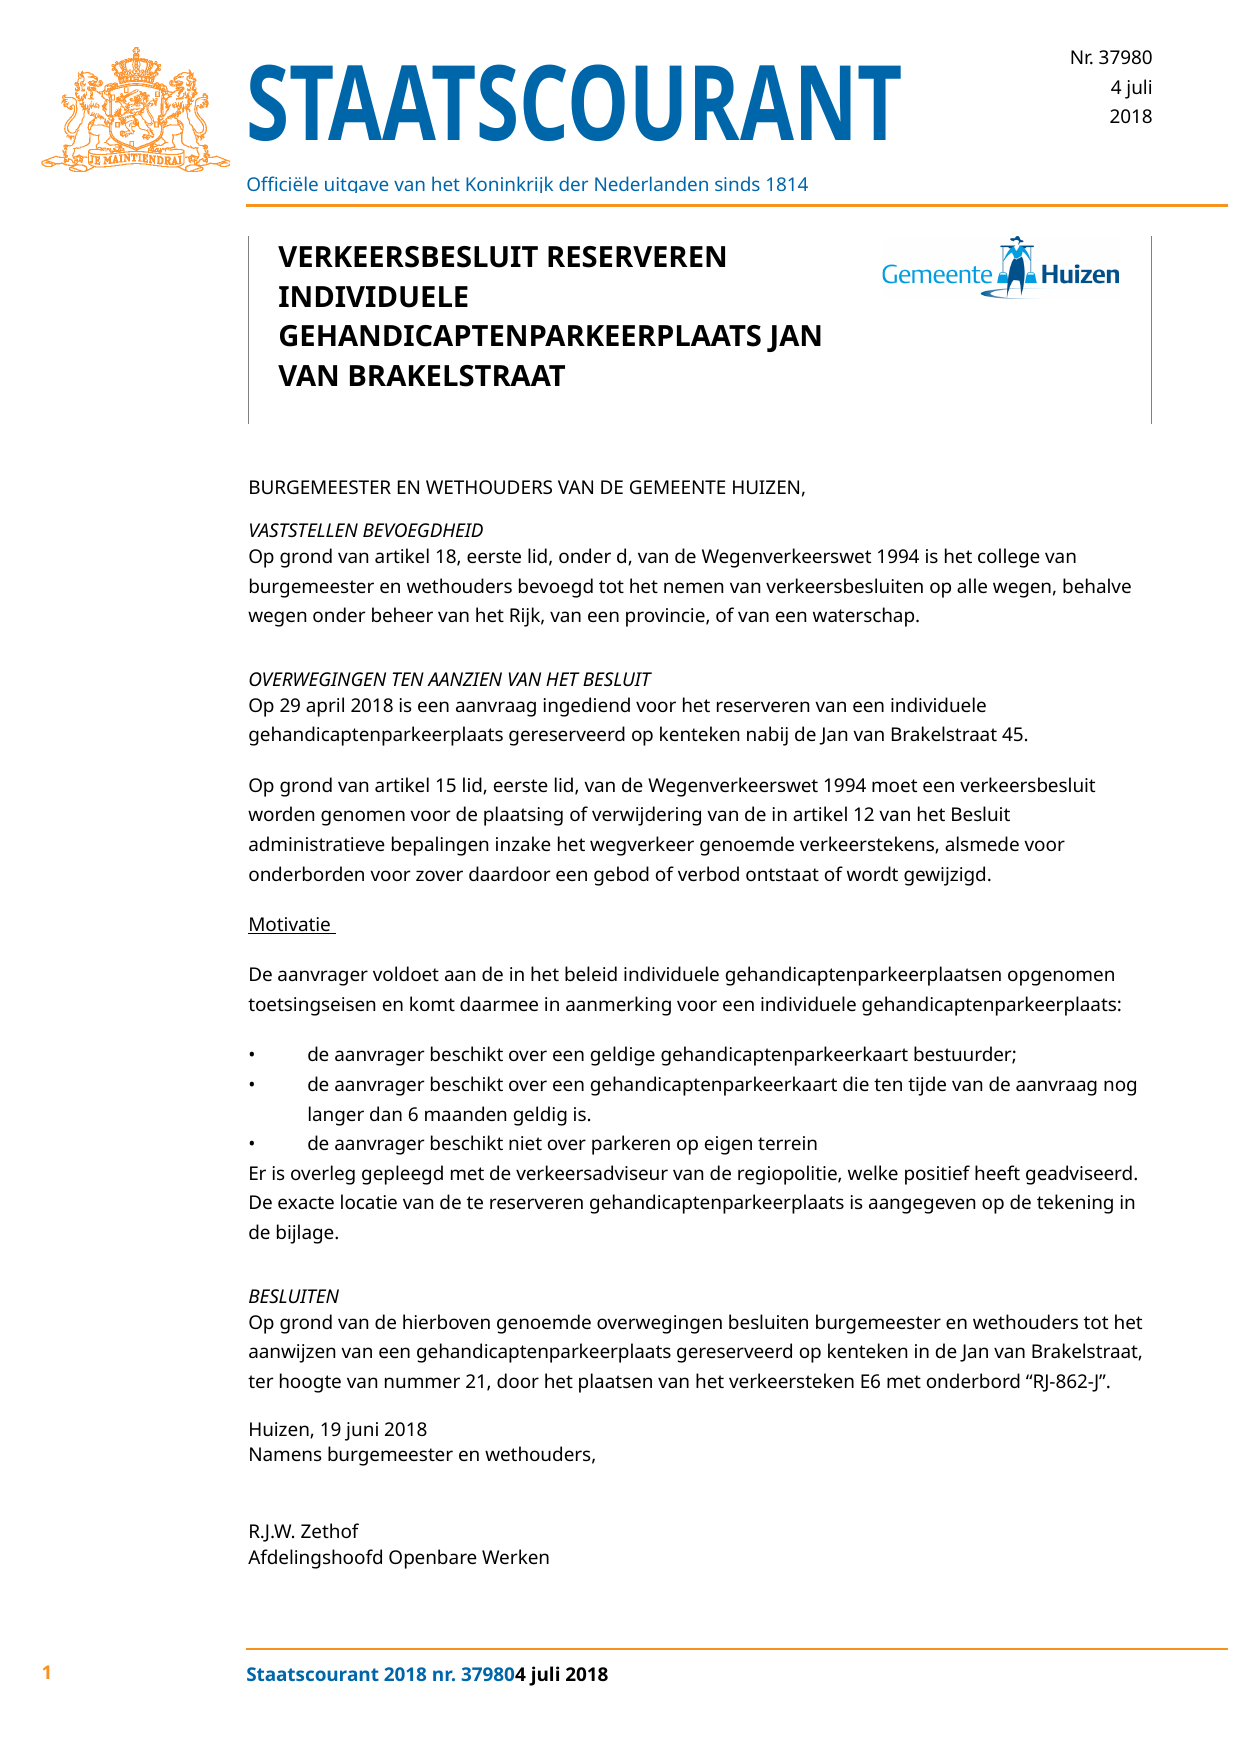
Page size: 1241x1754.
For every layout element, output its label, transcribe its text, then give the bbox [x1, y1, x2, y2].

list de aanvrager beschikt over een gehandicaptenparkeerkaart die ten tijde van de aanvraag nog langer dan 6 maanden geldig is. [248, 1071, 1152, 1127]
text Er is overleg gepleegd met de verkeersadviseur van de regiopolitie, welke positief heeft geadviseerd. De exacte locatie van de te reserveren gehandicaptenparkeerplaats is aangegeven op de tekening in de bijlage. [248, 1160, 1152, 1245]
text Op grond van artikel 15 lid, eerste lid, van de Wegenverkeerswet 1994 moet een verkeersbesluit worden genomen voor de plaatsing of verwijdering van de in artikel 12 van het Besluit administratieve bepalingen inzake het wegverkeer genoemde verkeerstekens, alsmede voor onderborden voor zover daardoor een gebod of verbod ontstaat of wordt gewijzigd. [248, 772, 1152, 887]
text De aanvrager voldoet aan de in het beleid individuele gehandicaptenparkeerplaatsen opgenomen toetsingseisen en komt daarmee in aanmerking voor een individuele gehandicaptenparkeerplaats: [248, 962, 1152, 1017]
text Afdelingshoofd Openbare Werken [248, 1544, 1152, 1570]
text Motivatie [248, 911, 1152, 937]
text R.J.W. Zethof [248, 1519, 1152, 1544]
table_header VERKEERSBESLUIT RESERVEREN INDIVIDUELE GEHANDICAPTENPARKEERPLAATS JAN VAN BRAKELSTRAAT [249, 236, 850, 424]
text BESLUITEN [248, 1283, 1152, 1309]
text Namens burgemeester en wethouders, [248, 1442, 1152, 1467]
text Op grond van artikel 18, eerste lid, onder d, van de Wegenverkeerswet 1994 is het college van burgemeester en wethouders bevoegd tot het nemen van verkeersbesluiten op alle wegen, behalve wegen onder beheer van het Rijk, van een provincie, of van een waterschap. [248, 543, 1152, 628]
picture [41, 47, 231, 172]
list de aanvrager beschikt niet over parkeren op eigen terrein [248, 1130, 1152, 1156]
text OVERWEGINGEN TEN AANZIEN VAN HET BESLUIT [248, 666, 1152, 692]
text Op grond van de hierboven genoemde overwegingen besluiten burgemeester en wethouders tot het aanwijzen van een gehandicaptenparkeerplaats gereserveerd op kenteken in de Jan van Brakelstraat, ter hoogte van nummer 21, door het plaatsen van het verkeersteken E6 met onderbord “RJ-862-J”. [248, 1309, 1152, 1394]
text Huizen, 19 juni 2018 [248, 1416, 1152, 1442]
text VASTSTELLEN BEVOEGDHEID [248, 517, 1152, 543]
list de aanvrager beschikt over een geldige gehandicaptenparkeerkaart bestuurder; [248, 1042, 1152, 1067]
picture [882, 236, 1119, 299]
text BURGEMEESTER EN WETHOUDERS VAN DE GEMEENTE HUIZEN, [248, 474, 1152, 500]
text Op 29 april 2018 is een aanvraag ingediend voor het reserveren van een individuele gehandicaptenparkeerplaats gereserveerd op kenteken nabij de Jan van Brakelstraat 45. [248, 692, 1152, 747]
table_header [850, 236, 1151, 424]
